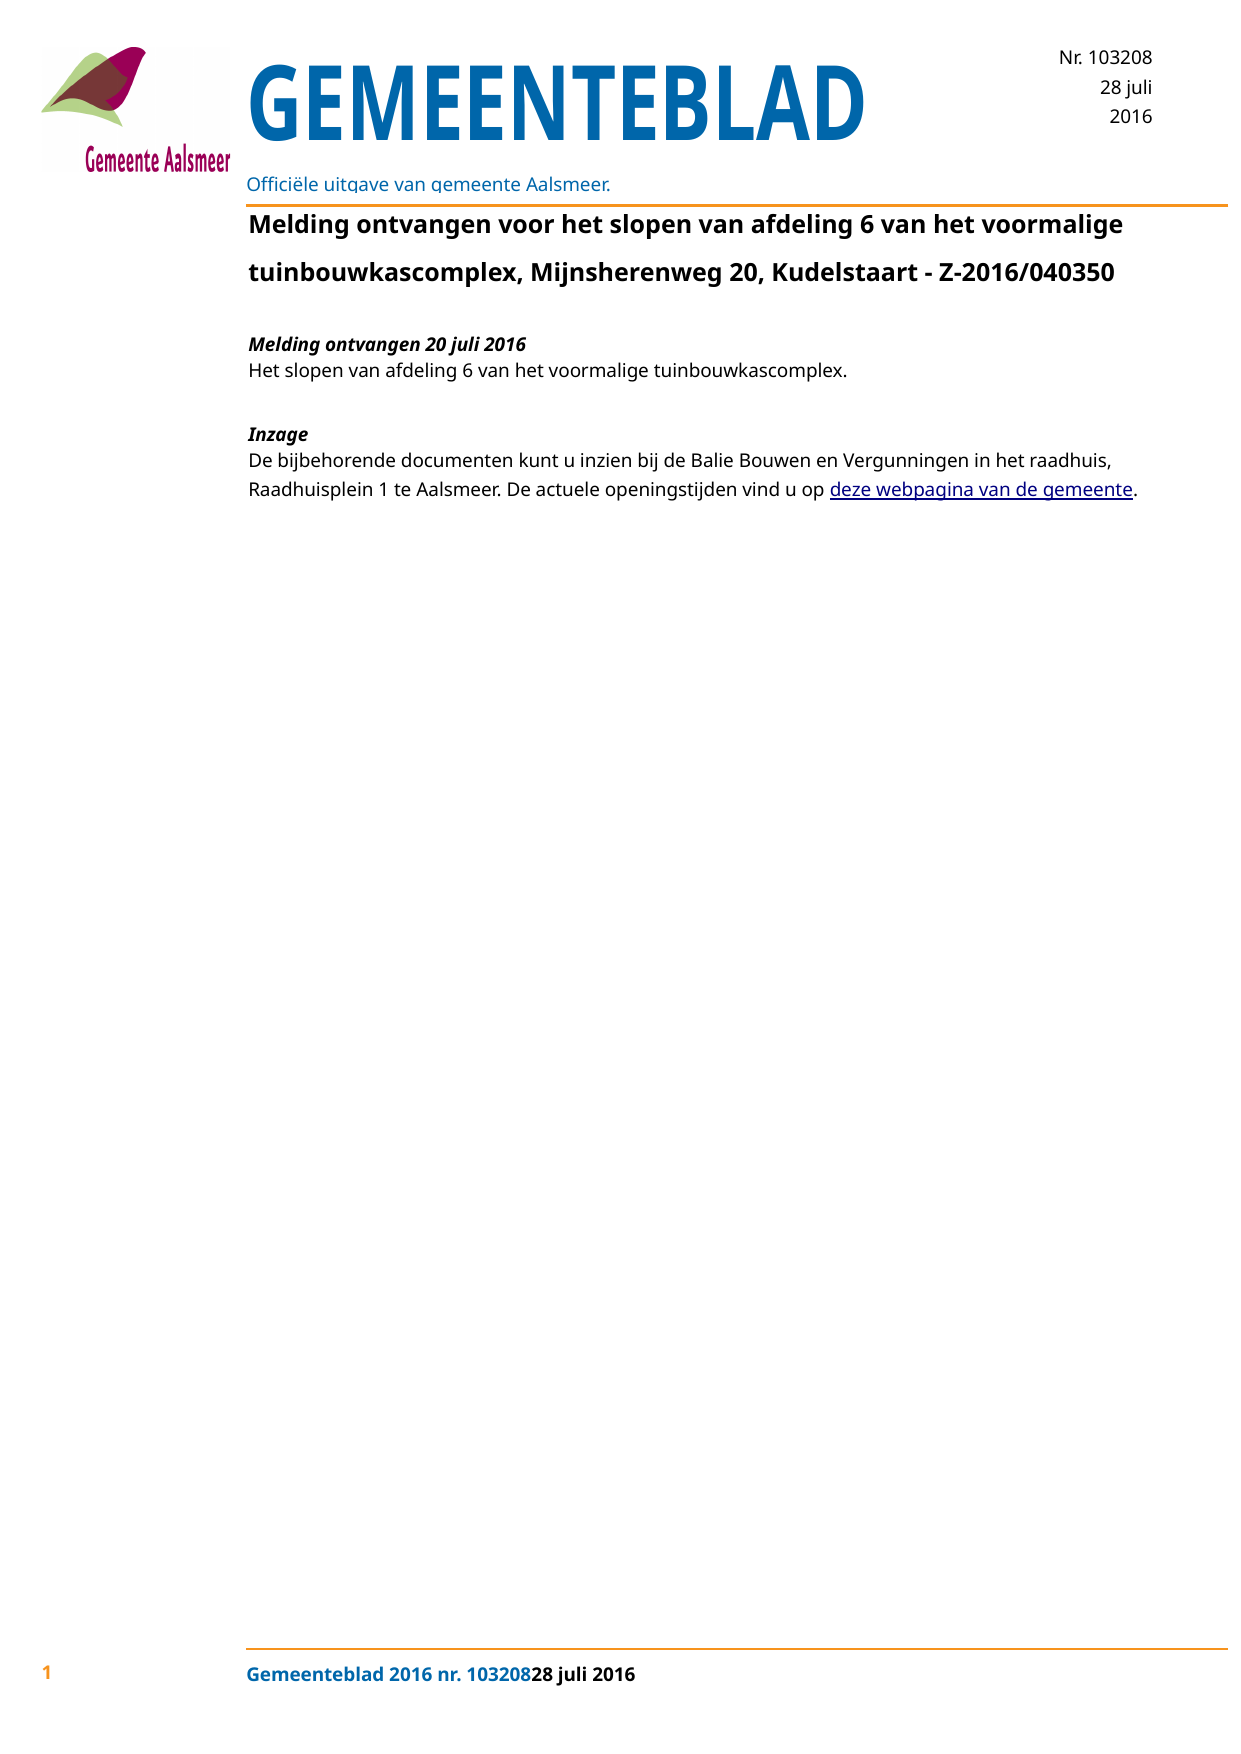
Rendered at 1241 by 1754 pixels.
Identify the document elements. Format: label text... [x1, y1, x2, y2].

picture [41, 47, 231, 172]
text Melding ontvangen 20 juli 2016 [248, 331, 1152, 357]
text De bijbehorende documenten kunt u inzien bij de Balie Bouwen en Vergunningen in het raadhuis, Raadhuisplein 1 te Aalsmeer. De actuele openingstijden vind u op deze webpagina van de gemeente. [248, 447, 1152, 502]
text Het slopen van afdeling 6 van het voormalige tuinbouwkascomplex. [248, 357, 1152, 383]
text Melding ontvangen voor het slopen van afdeling 6 van het voormalige tuinbouwkascomplex, Mijnsherenweg 20, Kudelstaart - Z-2016/040350 [248, 207, 1152, 288]
text Inzage [248, 421, 1152, 447]
